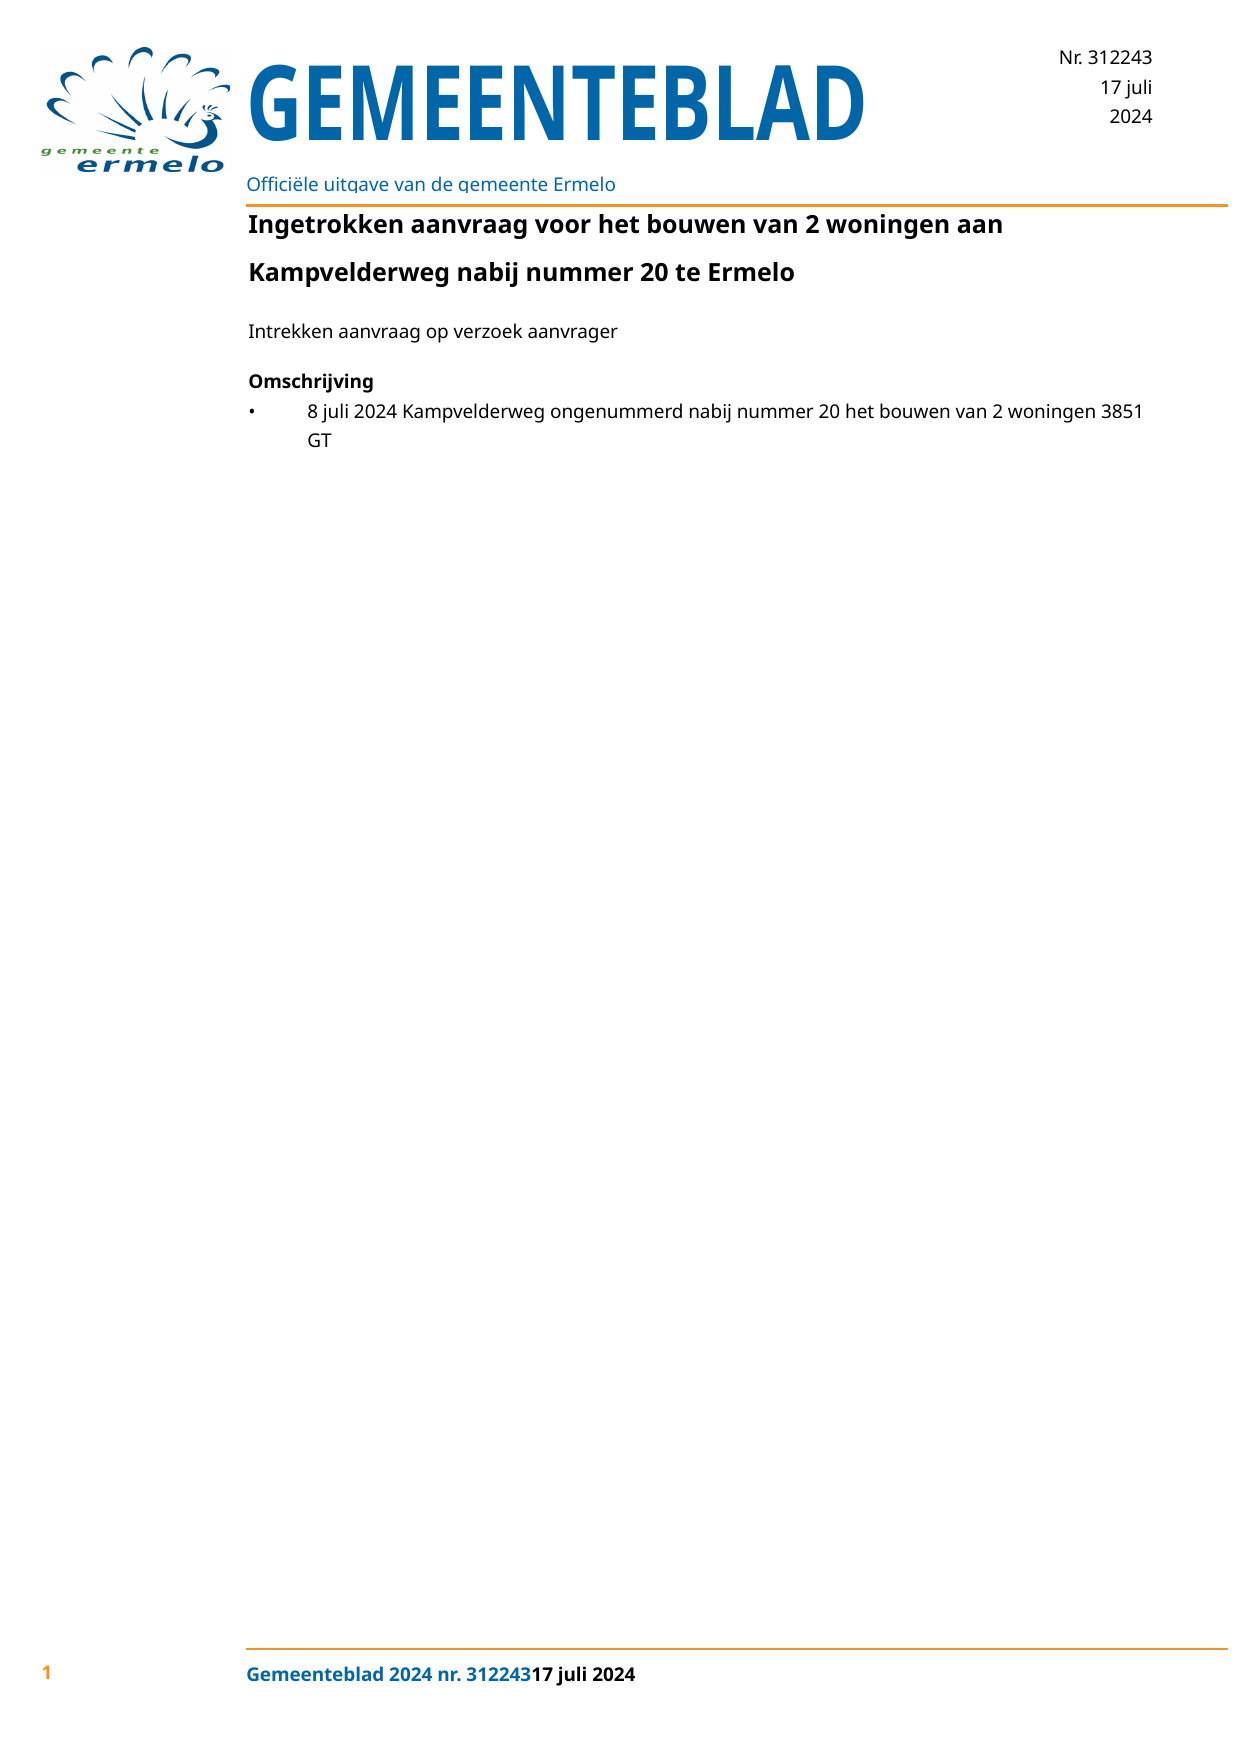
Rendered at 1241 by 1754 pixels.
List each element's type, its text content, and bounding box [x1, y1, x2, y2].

text Ingetrokken aanvraag voor het bouwen van 2 woningen aan Kampvelderweg nabij nummer 20 te Ermelo [248, 207, 1152, 288]
list 8 juli 2024 Kampvelderweg ongenummerd nabij nummer 20 het bouwen van 2 woningen 3851 GT [248, 398, 1152, 453]
text Intrekken aanvraag op verzoek aanvrager [248, 318, 1152, 344]
picture [41, 47, 231, 172]
text Omschrijving [248, 368, 1152, 394]
